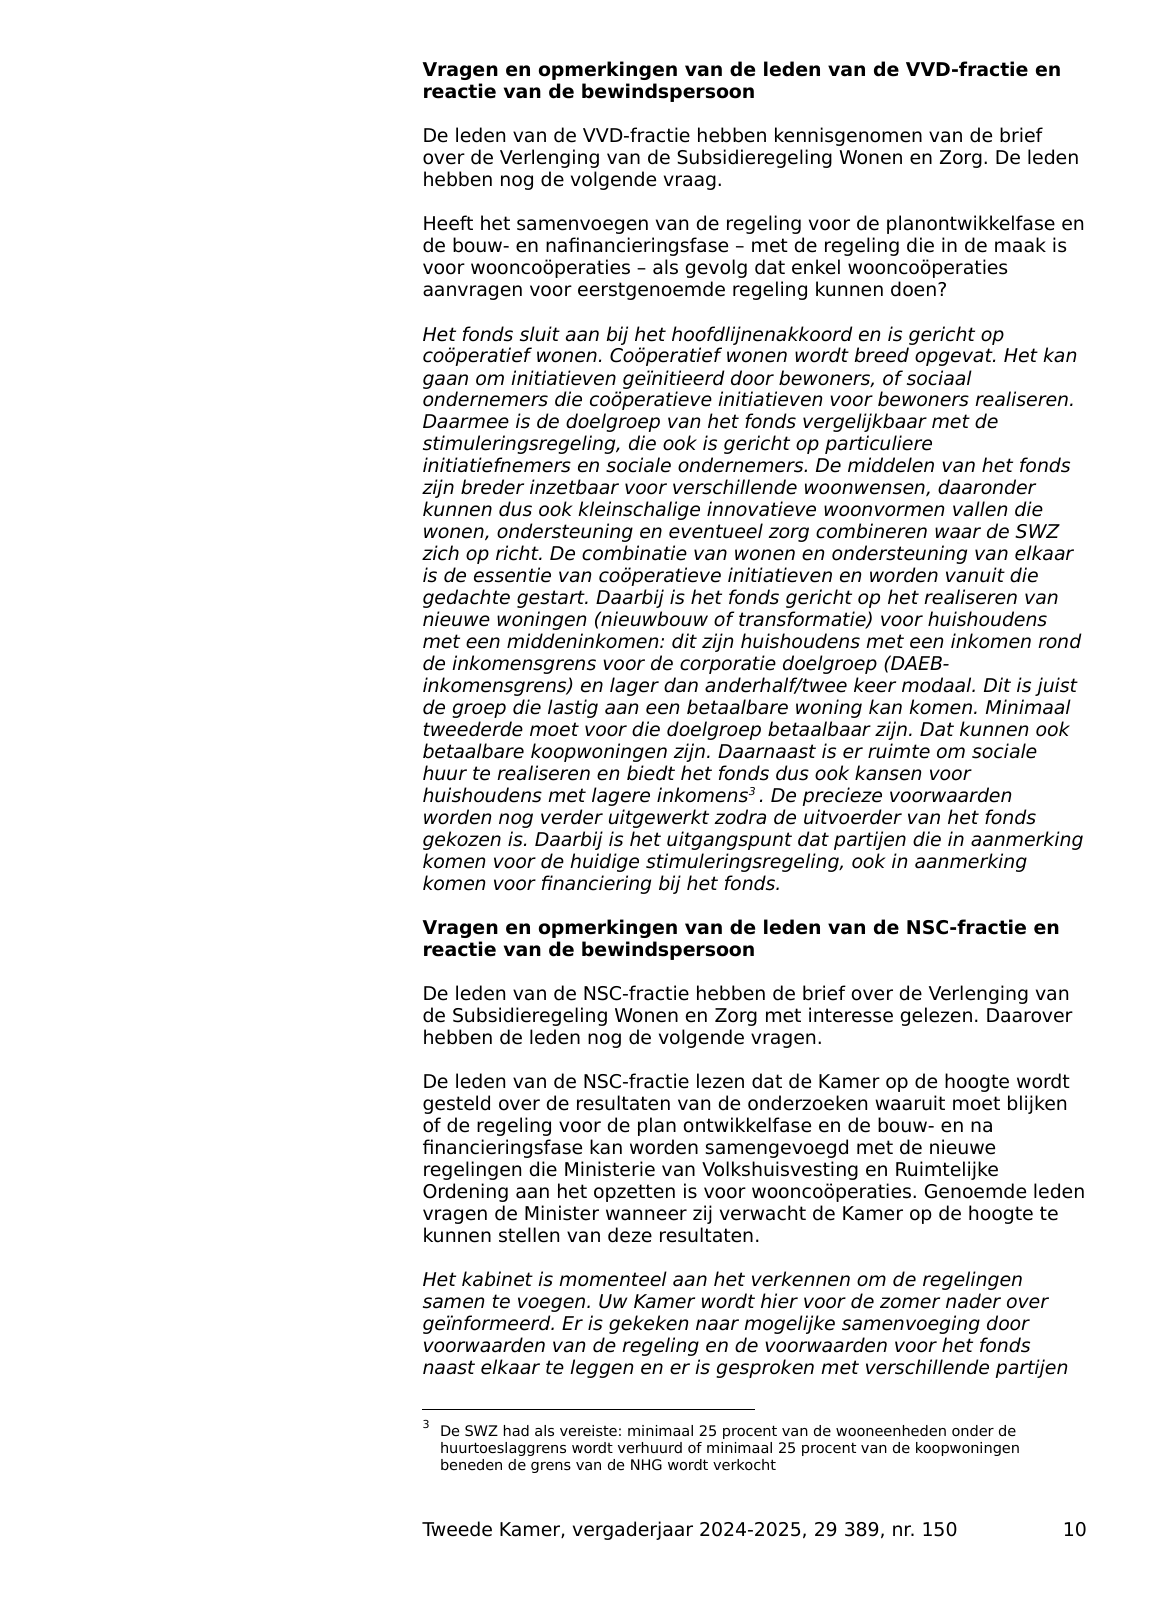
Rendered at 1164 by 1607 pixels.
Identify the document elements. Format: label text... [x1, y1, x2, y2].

subtitle Vragen en opmerkingen van de leden van de NSC-fractie en reactie van de bewindspersoon [422, 917, 1087, 961]
text Het fonds sluit aan bij het hoofdlijnenakkoord en is gericht op coöperatief wonen. Coöperatief wonen wordt breed opgevat. Het kan gaan om initiatieven geïnitieerd door bewoners, of sociaal ondernemers die coöperatieve initiatieven voor bewoners realiseren. Daarmee is de doelgroep van het fonds vergelijkbaar met de stimuleringsregeling, die ook is gericht op particuliere initiatiefnemers en sociale ondernemers. De middelen van het fonds zijn breder inzetbaar voor verschillende woonwensen, daaronder kunnen dus ook kleinschalige innovatieve woonvormen vallen die wonen, ondersteuning en eventueel zorg combineren waar de SWZ zich op richt. De combinatie van wonen en ondersteuning van elkaar is de essentie van coöperatieve initiatieven en worden vanuit die gedachte gestart. Daarbij is het fonds gericht op het realiseren van nieuwe woningen (nieuwbouw of transformatie) voor huishoudens met een middeninkomen: dit zijn huishoudens met een inkomen rond de inkomensgrens voor de corporatie doelgroep (DAEB-inkomensgrens) en lager dan anderhalf/twee keer modaal. Dit is juist de groep die lastig aan een betaalbare woning kan komen. Minimaal tweederde moet voor die doelgroep betaalbaar zijn. Dat kunnen ook betaalbare koopwoningen zijn. Daarnaast is er ruimte om sociale huur te realiseren en biedt het fonds dus ook kansen voor huishoudens met lagere inkomens. De precieze voorwaarden worden nog verder uitgewerkt zodra de uitvoerder van het fonds gekozen is. Daarbij is het uitgangspunt dat partijen die in aanmerking komen voor de huidige stimuleringsregeling, ook in aanmerking komen voor financiering bij het fonds. [422, 323, 1087, 895]
text De leden van de NSC-fractie hebben de brief over de Verlenging van de Subsidieregeling Wonen en Zorg met interesse gelezen. Daarover hebben de leden nog de volgende vragen. [422, 983, 1087, 1049]
text De SWZ had als vereiste: minimaal 25 procent van de wooneenheden onder de huurtoeslaggrens wordt verhuurd of minimaal 25 procent van de koopwoningen beneden de grens van de NHG wordt verkocht [422, 1418, 1087, 1474]
text De leden van de VVD-fractie hebben kennisgenomen van de brief over de Verlenging van de Subsidieregeling Wonen en Zorg. De leden hebben nog de volgende vraag. [422, 125, 1087, 191]
text Heeft het samenvoegen van de regeling voor de planontwikkelfase en de bouw- en nafinancieringsfase – met de regeling die in de maak is voor wooncoöperaties – als gevolg dat enkel wooncoöperaties aanvragen voor eerstgenoemde regeling kunnen doen? [422, 213, 1087, 301]
text De leden van de NSC-fractie lezen dat de Kamer op de hoogte wordt gesteld over de resultaten van de onderzoeken waaruit moet blijken of de regeling voor de plan ontwikkelfase en de bouw- en na financieringsfase kan worden samengevoegd met de nieuwe regelingen die Ministerie van Volkshuisvesting en Ruimtelijke Ordening aan het opzetten is voor wooncoöperaties. Genoemde leden vragen de Minister wanneer zij verwacht de Kamer op de hoogte te kunnen stellen van deze resultaten. [422, 1071, 1087, 1247]
text Het kabinet is momenteel aan het verkennen om de regelingen samen te voegen. Uw Kamer wordt hier voor de zomer nader over geïnformeerd. Er is gekeken naar mogelijke samenvoeging door voorwaarden van de regeling en de voorwaarden voor het fonds naast elkaar te leggen en er is gesproken met verschillende partijen [422, 1269, 1087, 1379]
subtitle Vragen en opmerkingen van de leden van de VVD-fractie en reactie van de bewindspersoon [422, 59, 1087, 103]
